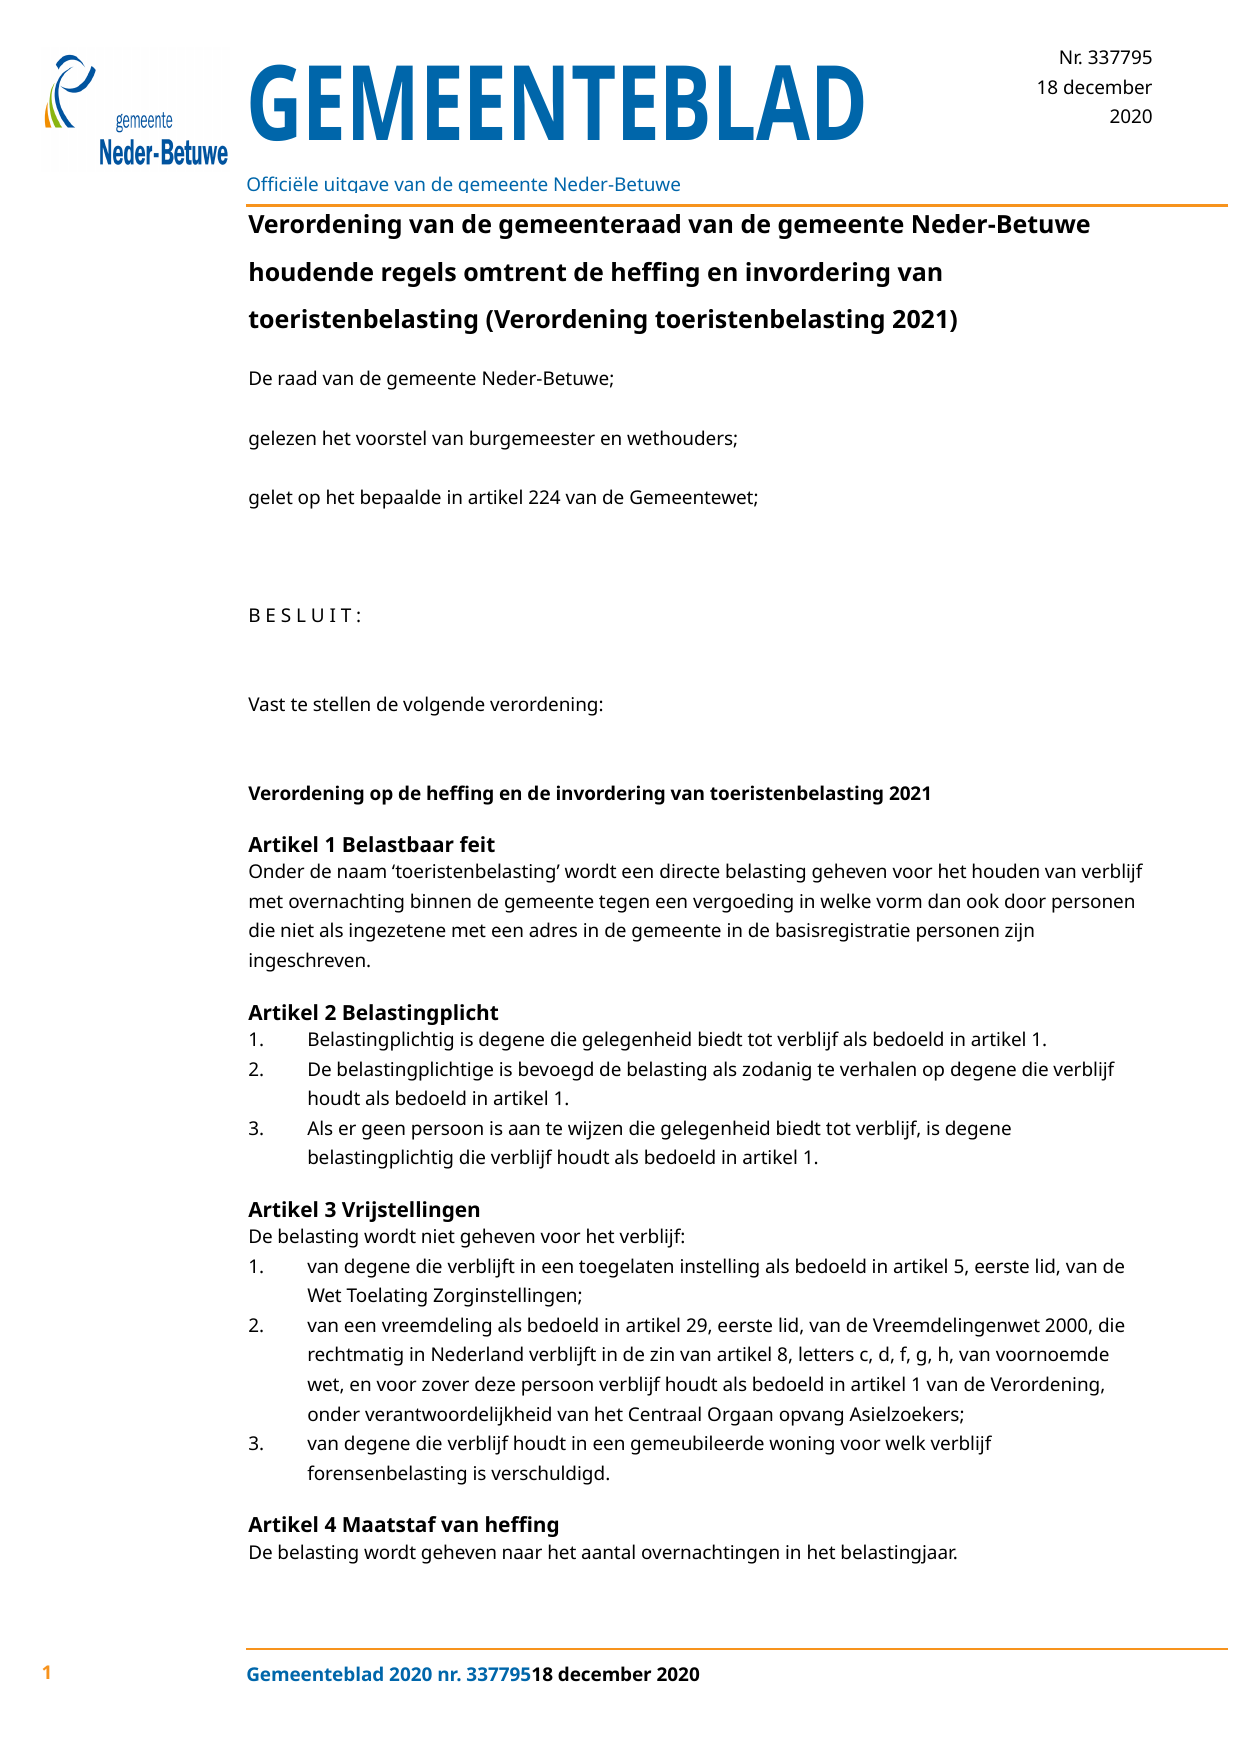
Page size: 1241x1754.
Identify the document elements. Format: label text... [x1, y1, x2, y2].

text Artikel 2 Belastingplicht [248, 998, 1152, 1026]
list van een vreemdeling als bedoeld in artikel 29, eerste lid, van de Vreemdelingenwet 2000, die rechtmatig in Nederland verblijft in de zin van artikel 8, letters c, d, f, g, h, van voornoemde wet, en voor zover deze persoon verblijf houdt als bedoeld in artikel 1 van de Verordening, onder verantwoordelijkheid van het Centraal Orgaan opvang Asielzoekers; [248, 1312, 1152, 1427]
picture [41, 47, 231, 172]
text De belasting wordt geheven naar het aantal overnachtingen in het belastingjaar. [248, 1539, 1152, 1564]
list De belastingplichtige is bevoegd de belasting als zodanig te verhalen op degene die verblijf houdt als bedoeld in artikel 1. [248, 1056, 1152, 1111]
text De belasting wordt niet geheven voor het verblijf: [248, 1223, 1152, 1249]
text Artikel 1 Belastbaar feit [248, 830, 1152, 858]
text De raad van de gemeente Neder-Betuwe; [248, 366, 1152, 391]
text Artikel 4 Maatstaf van heffing [248, 1510, 1152, 1539]
text B E S L U I T : [248, 602, 1152, 628]
list Belastingplichtig is degene die gelegenheid biedt tot verblijf als bedoeld in artikel 1. [248, 1026, 1152, 1052]
list Als er geen persoon is aan te wijzen die gelegenheid biedt tot verblijf, is degene belastingplichtig die verblijf houdt als bedoeld in artikel 1. [248, 1115, 1152, 1170]
text Vast te stellen de volgende verordening: [248, 691, 1152, 717]
text Artikel 3 Vrijstellingen [248, 1195, 1152, 1223]
list van degene die verblijf houdt in een gemeubileerde woning voor welk verblijf forensenbelasting is verschuldigd. [248, 1430, 1152, 1486]
list van degene die verblijft in een toegelaten instelling als bedoeld in artikel 5, eerste lid, van de Wet Toelating Zorginstellingen; [248, 1253, 1152, 1308]
text Verordening van de gemeenteraad van de gemeente Neder-Betuwe houdende regels omtrent de heffing en invordering van toeristenbelasting (Verordening toeristenbelasting 2021) [248, 207, 1152, 336]
text Verordening op de heffing en de invordering van toeristenbelasting 2021 [248, 780, 1152, 805]
text Onder de naam ‘toeristenbelasting’ wordt een directe belasting geheven voor het houden van verblijf met overnachting binnen de gemeente tegen een vergoeding in welke vorm dan ook door personen die niet als ingezetene met een adres in de gemeente in de basisregistratie personen zijn ingeschreven. [248, 858, 1152, 973]
text gelezen het voorstel van burgemeester en wethouders; [248, 425, 1152, 450]
text gelet op het bepaalde in artikel 224 van de Gemeentewet; [248, 484, 1152, 509]
